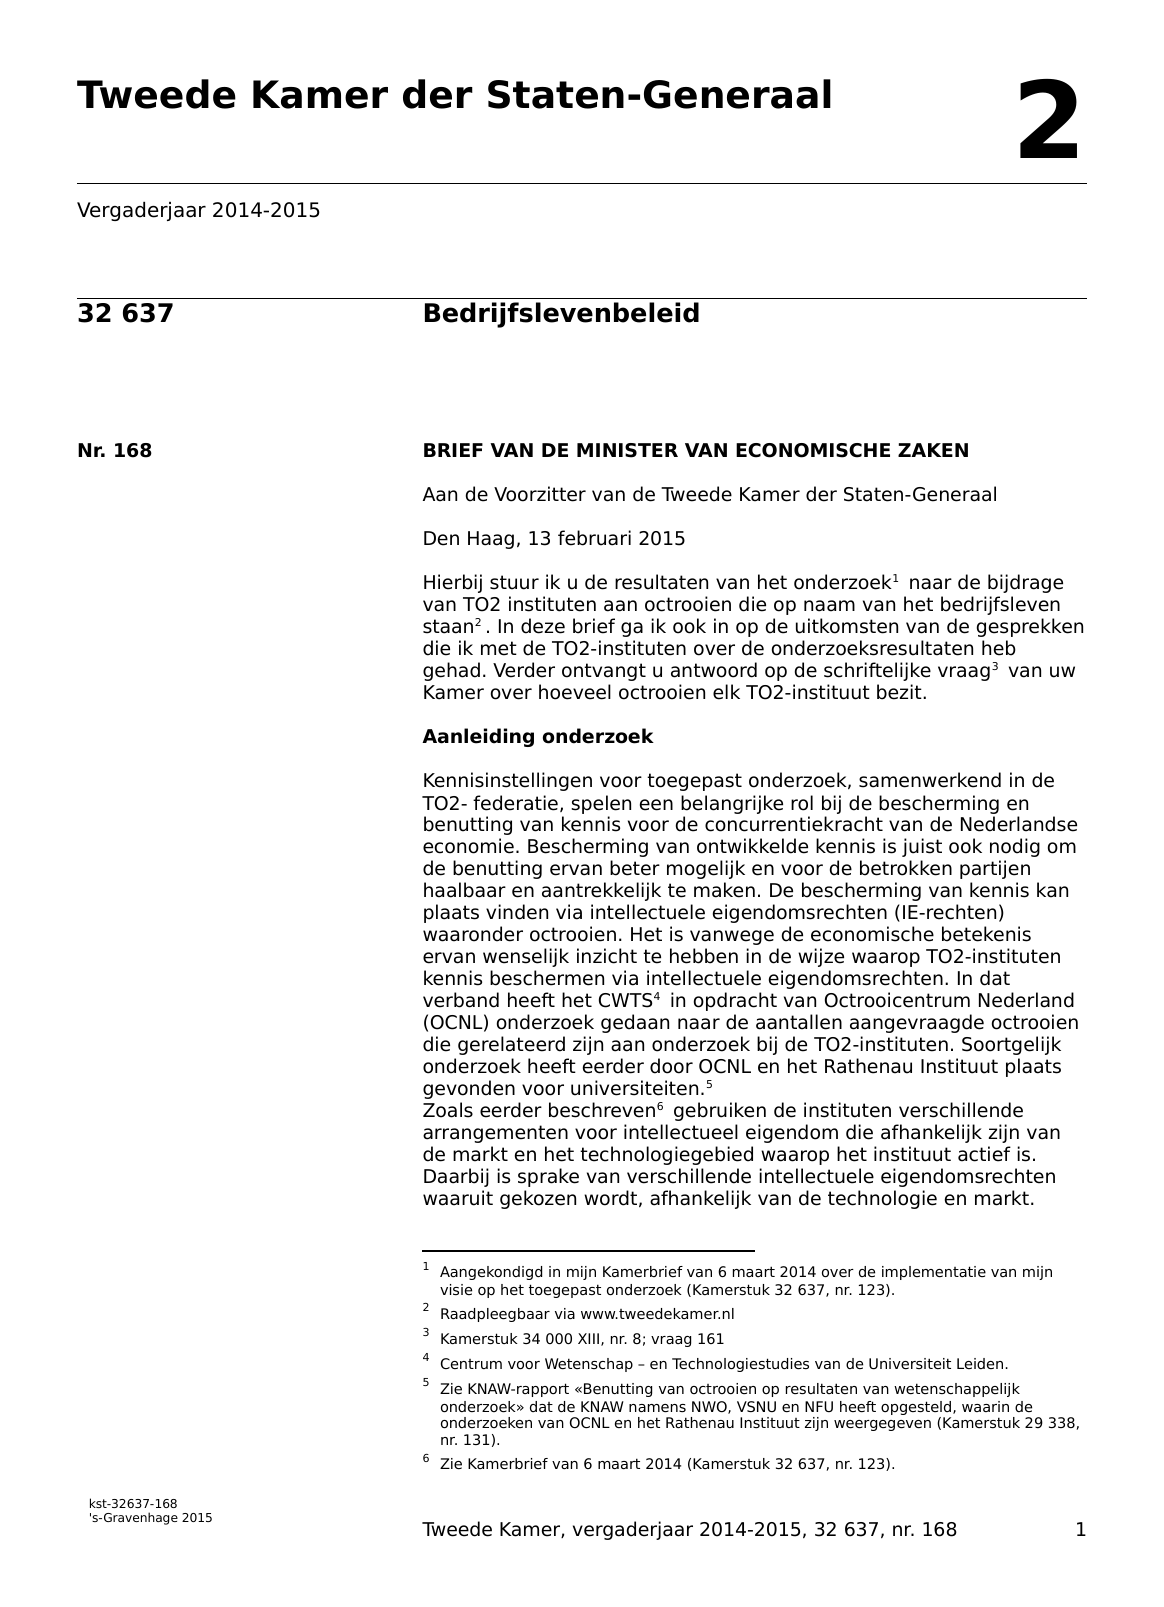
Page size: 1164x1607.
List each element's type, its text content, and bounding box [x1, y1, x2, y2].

text 's-Gravenhage 2015 [88, 1511, 323, 1525]
text Centrum voor Wetenschap – en Technologiestudies van de Universiteit Leiden. [422, 1352, 1087, 1374]
subtitle Nr. 168 BRIEF VAN DE MINISTER VAN ECONOMISCHE ZAKEN [77, 440, 1087, 462]
table_header 2 [886, 59, 1087, 183]
text Hierbij stuur ik u de resultaten van het onderzoek naar de bijdrage van TO2 instituten aan octrooien die op naam van het bedrijfsleven staan. In deze brief ga ik ook in op de uitkomsten van de gesprekken die ik met de TO2-instituten over de onderzoeksresultaten heb gehad. Verder ontvangt u antwoord op de schriftelijke vraag van uw Kamer over hoeveel octrooien elk TO2-instituut bezit. [422, 572, 1087, 704]
text Kennisinstellingen voor toegepast onderzoek, samenwerkend in de TO2- federatie, spelen een belangrijke rol bij de bescherming en benutting van kennis voor de concurrentiekracht van de Nederlandse economie. Bescherming van ontwikkelde kennis is juist ook nodig om de benutting ervan beter mogelijk en voor de betrokken partijen haalbaar en aantrekkelijk te maken. De bescherming van kennis kan plaats vinden via intellectuele eigendomsrechten (IE-rechten) waaronder octrooien. Het is vanwege de economische betekenis ervan wenselijk inzicht te hebben in de wijze waarop TO2-instituten kennis beschermen via intellectuele eigendomsrechten. In dat verband heeft het CWTS in opdracht van Octrooicentrum Nederland (OCNL) onderzoek gedaan naar de aantallen aangevraagde octrooien die gerelateerd zijn aan onderzoek bij de TO2-instituten. Soortgelijk onderzoek heeft eerder door OCNL en het Rathenau Instituut plaats gevonden voor universiteiten. [422, 770, 1087, 1100]
text Kamerstuk 34 000 XIII, nr. 8; vraag 161 [422, 1327, 1087, 1349]
text Den Haag, 13 februari 2015 [422, 528, 1087, 550]
text Zie Kamerbrief van 6 maart 2014 (Kamerstuk 32 637, nr. 123). [422, 1452, 1087, 1474]
table_header Tweede Kamer der Staten-Generaal [77, 59, 886, 183]
text Aan de Voorzitter van de Tweede Kamer der Staten-Generaal [422, 484, 1087, 506]
text kst-32637-168 [88, 1497, 323, 1511]
table_cell Vergaderjaar 2014-2015 [77, 184, 1087, 298]
text Aangekondigd in mijn Kamerbrief van 6 maart 2014 over de implementatie van mijn visie op het toegepast onderzoek (Kamerstuk 32 637, nr. 123). [422, 1260, 1087, 1299]
text Zie KNAW-rapport «Benutting van octrooien op resultaten van wetenschappelijk onderzoek» dat de KNAW namens NWO, VSNU en NFU heeft opgesteld, waarin de onderzoeken van OCNL en het Rathenau Instituut zijn weergegeven (Kamerstuk 29 338, nr. 131). [422, 1377, 1087, 1449]
subtitle 32 637 Bedrijfslevenbeleid [77, 299, 1087, 329]
text Raadpleegbaar via www.tweedekamer.nl [422, 1302, 1087, 1324]
subtitle Aanleiding onderzoek [422, 726, 1087, 748]
text Zoals eerder beschreven gebruiken de instituten verschillende arrangementen voor intellectueel eigendom die afhankelijk zijn van de markt en het technologiegebied waarop het instituut actief is. Daarbij is sprake van verschillende intellectuele eigendomsrechten waaruit gekozen wordt, afhankelijk van de technologie en markt. [422, 1100, 1087, 1210]
